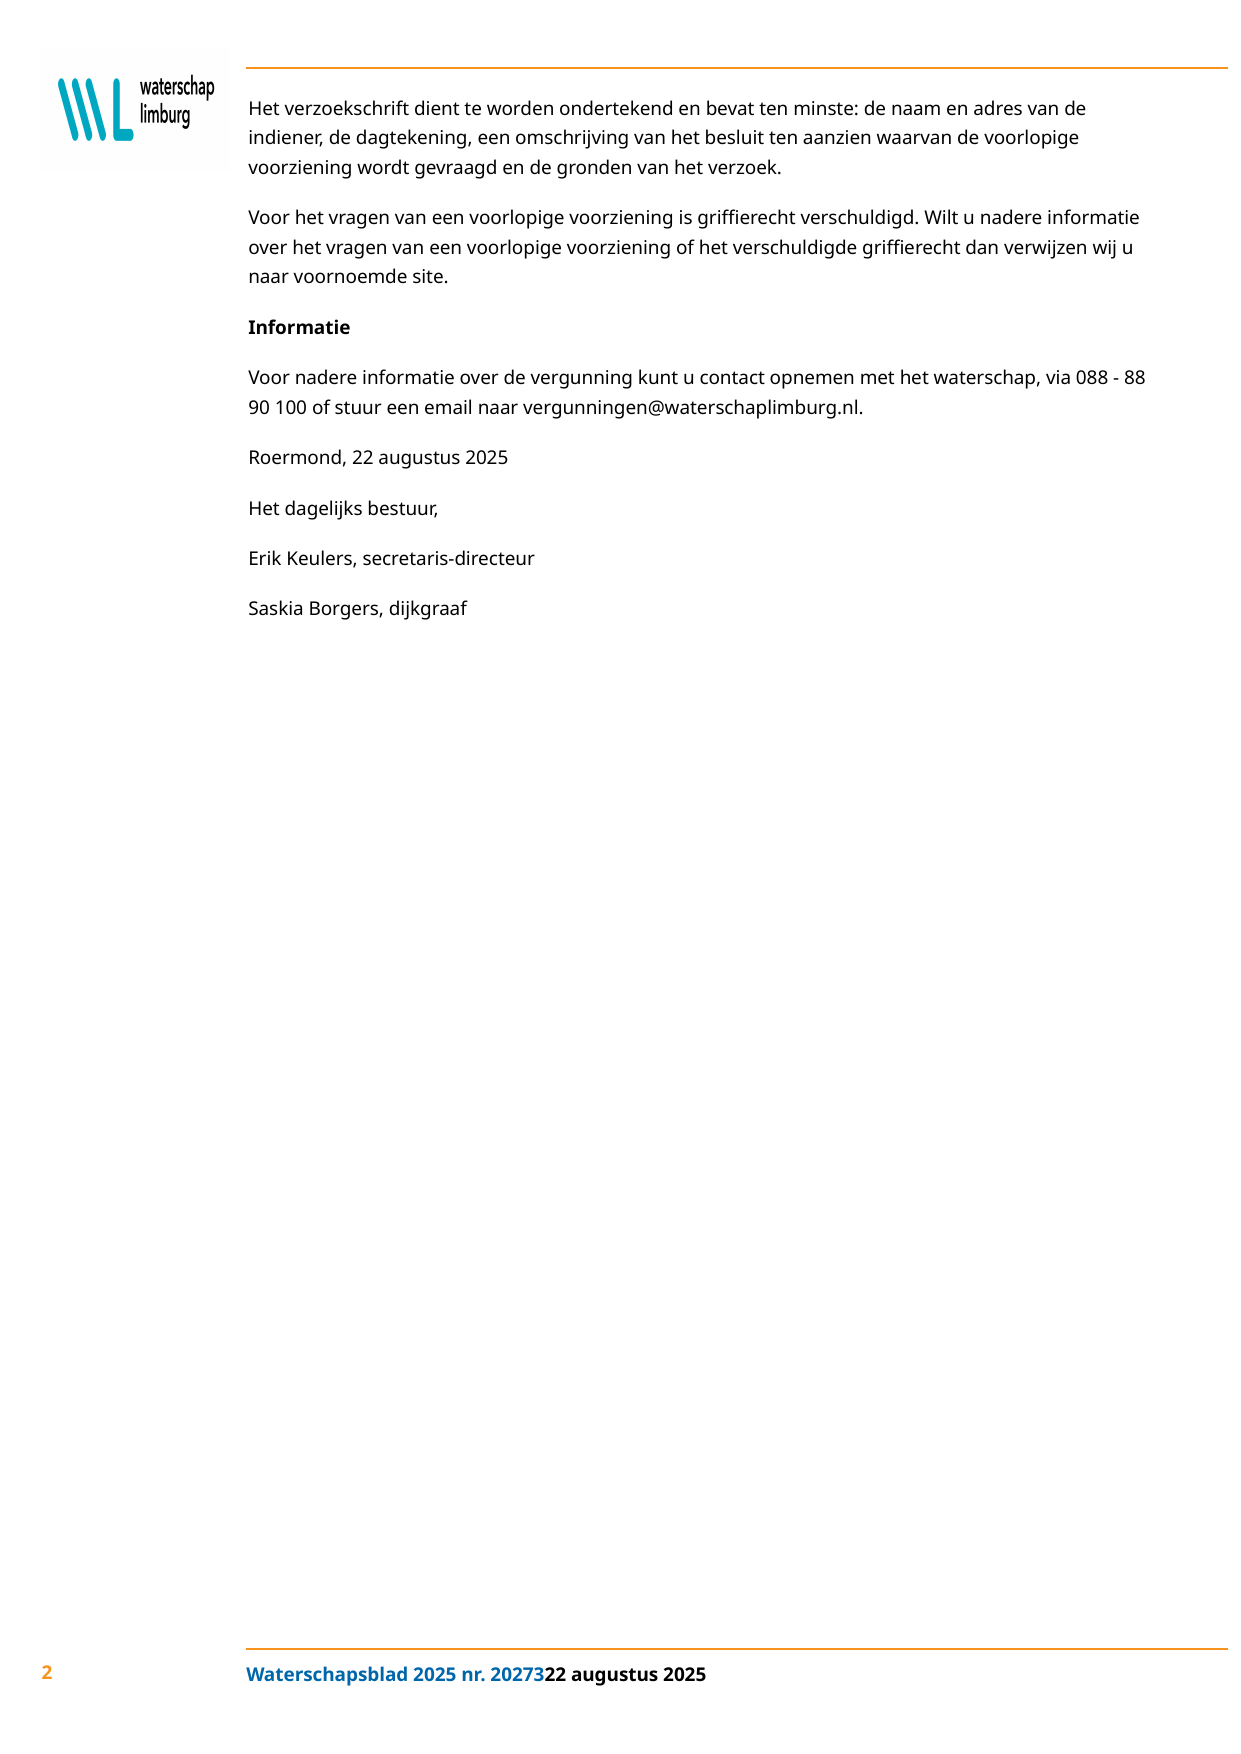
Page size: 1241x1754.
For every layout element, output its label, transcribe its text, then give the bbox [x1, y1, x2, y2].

text Roermond, 22 augustus 2025 [248, 444, 1152, 470]
text Voor nadere informatie over de vergunning kunt u contact opnemen met het waterschap, via 088 - 88 90 100 of stuur een email naar vergunningen@waterschaplimburg.nl. [248, 364, 1152, 420]
picture [41, 47, 231, 172]
text Het dagelijks bestuur, [248, 495, 1152, 521]
text Saskia Borgers, dijkgraaf [248, 596, 1152, 621]
text Erik Keulers, secretaris-directeur [248, 545, 1152, 571]
text Het verzoekschrift dient te worden ondertekend en bevat ten minste: de naam en adres van de indiener, de dagtekening, een omschrijving van het besluit ten aanzien waarvan de voorlopige voorziening wordt gevraagd en de gronden van het verzoek. [248, 95, 1152, 180]
text Informatie [248, 314, 1152, 340]
text Voor het vragen van een voorlopige voorziening is griffierecht verschuldigd. Wilt u nadere informatie over het vragen van een voorlopige voorziening of het verschuldigde griffierecht dan verwijzen wij u naar voornoemde site. [248, 204, 1152, 289]
